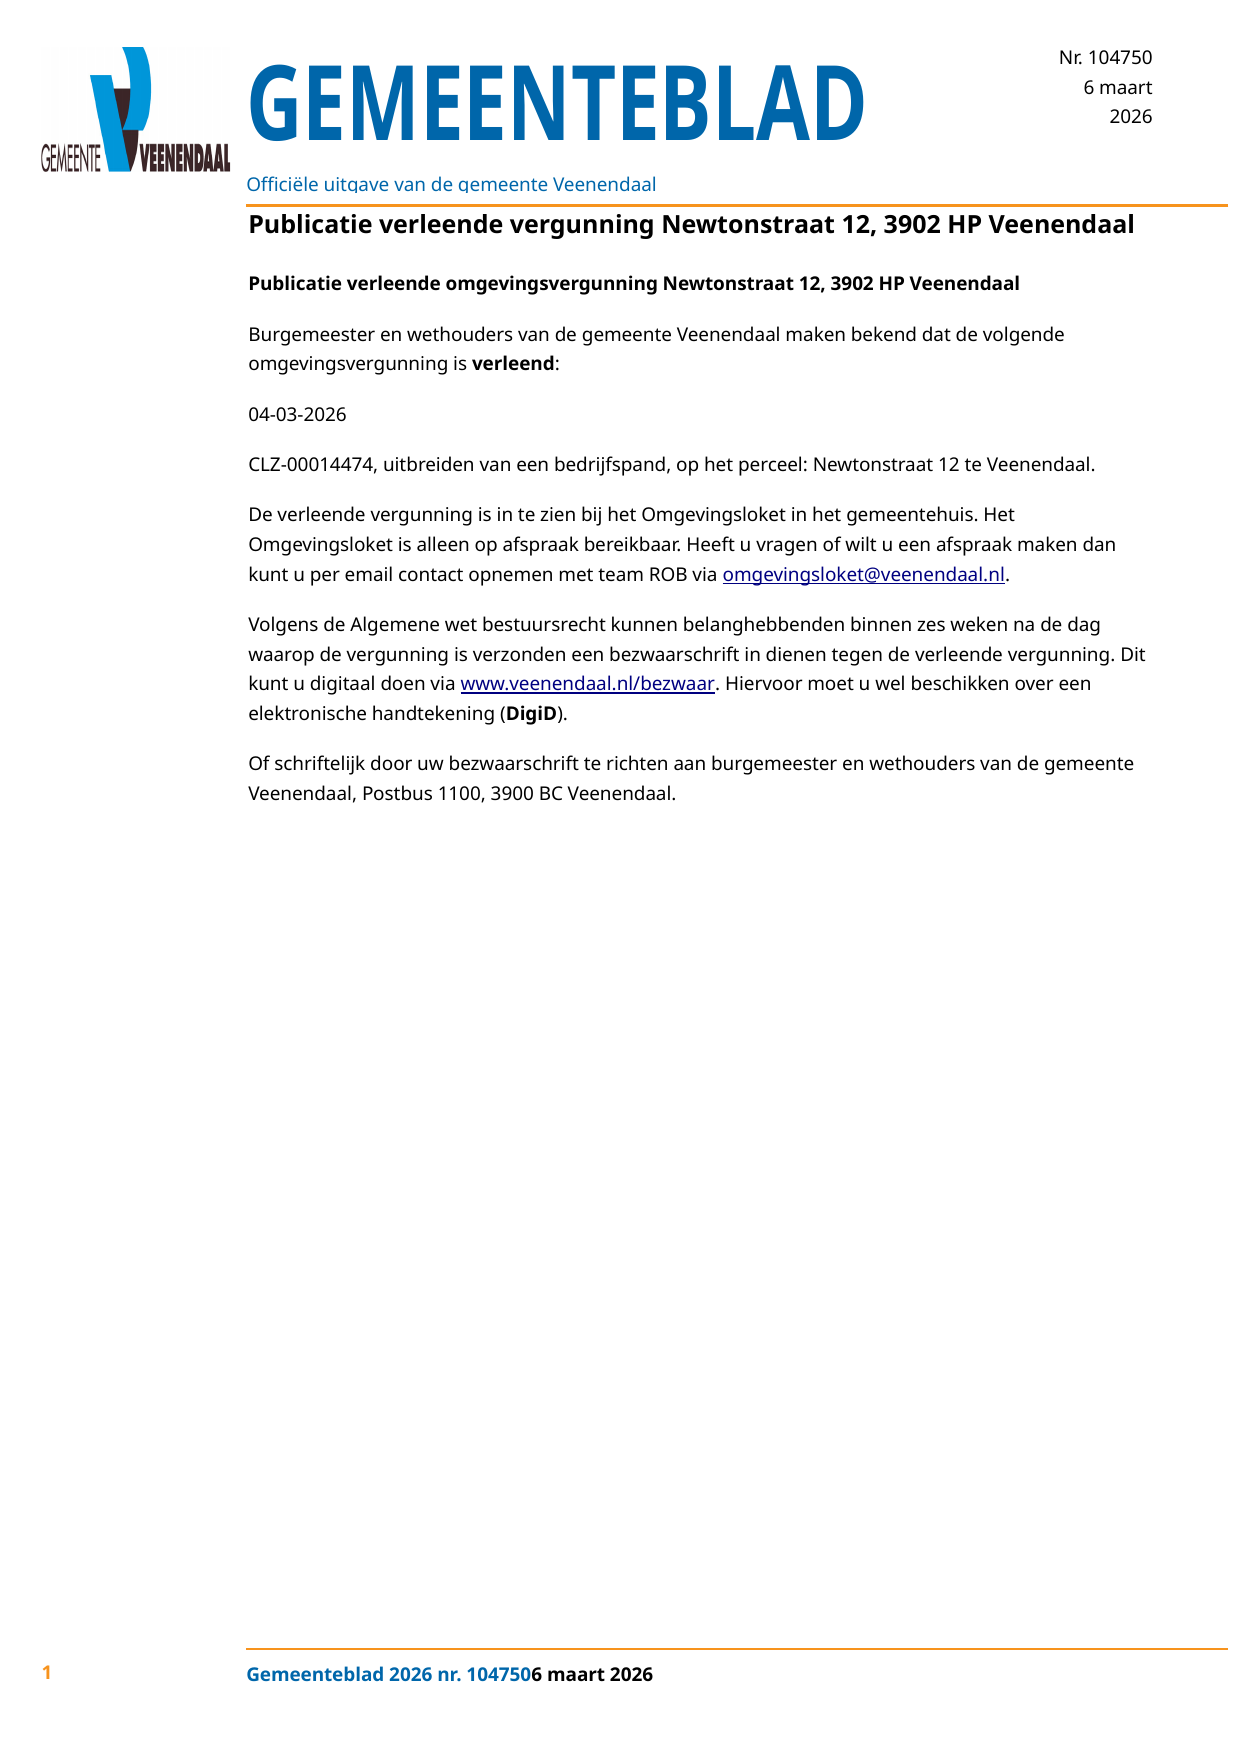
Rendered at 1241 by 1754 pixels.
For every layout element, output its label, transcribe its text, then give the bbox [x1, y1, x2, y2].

text Publicatie verleende omgevingsvergunning Newtonstraat 12, 3902 HP Veenendaal [248, 270, 1152, 296]
text Burgemeester en wethouders van de gemeente Veenendaal maken bekend dat de volgende omgevingsvergunning is verleend: [248, 321, 1152, 376]
text Of schriftelijk door uw bezwaarschrift te richten aan burgemeester en wethouders van de gemeente Veenendaal, Postbus 1100, 3900 BC Veenendaal. [248, 750, 1152, 806]
text De verleende vergunning is in te zien bij het Omgevingsloket in het gemeentehuis. Het Omgevingsloket is alleen op afspraak bereikbaar. Heeft u vragen of wilt u een afspraak maken dan kunt u per email contact opnemen met team ROB via omgevingsloket@veenendaal.nl. [248, 502, 1152, 586]
text CLZ-00014474, uitbreiden van een bedrijfspand, op het perceel: Newtonstraat 12 te Veenendaal. [248, 451, 1152, 477]
picture [123, 47, 231, 172]
text Volgens de Algemene wet bestuursrecht kunnen belanghebbenden binnen zes weken na de dag waarop de vergunning is verzonden een bezwaarschrift in dienen tegen de verleende vergunning. Dit kunt u digitaal doen via www.veenendaal.nl/bezwaar. Hiervoor moet u wel beschikken over een elektronische handtekening (DigiD). [248, 611, 1152, 726]
text 04-03-2026 [248, 401, 1152, 426]
text Publicatie verleende vergunning Newtonstraat 12, 3902 HP Veenendaal [248, 207, 1152, 241]
picture [41, 47, 130, 172]
